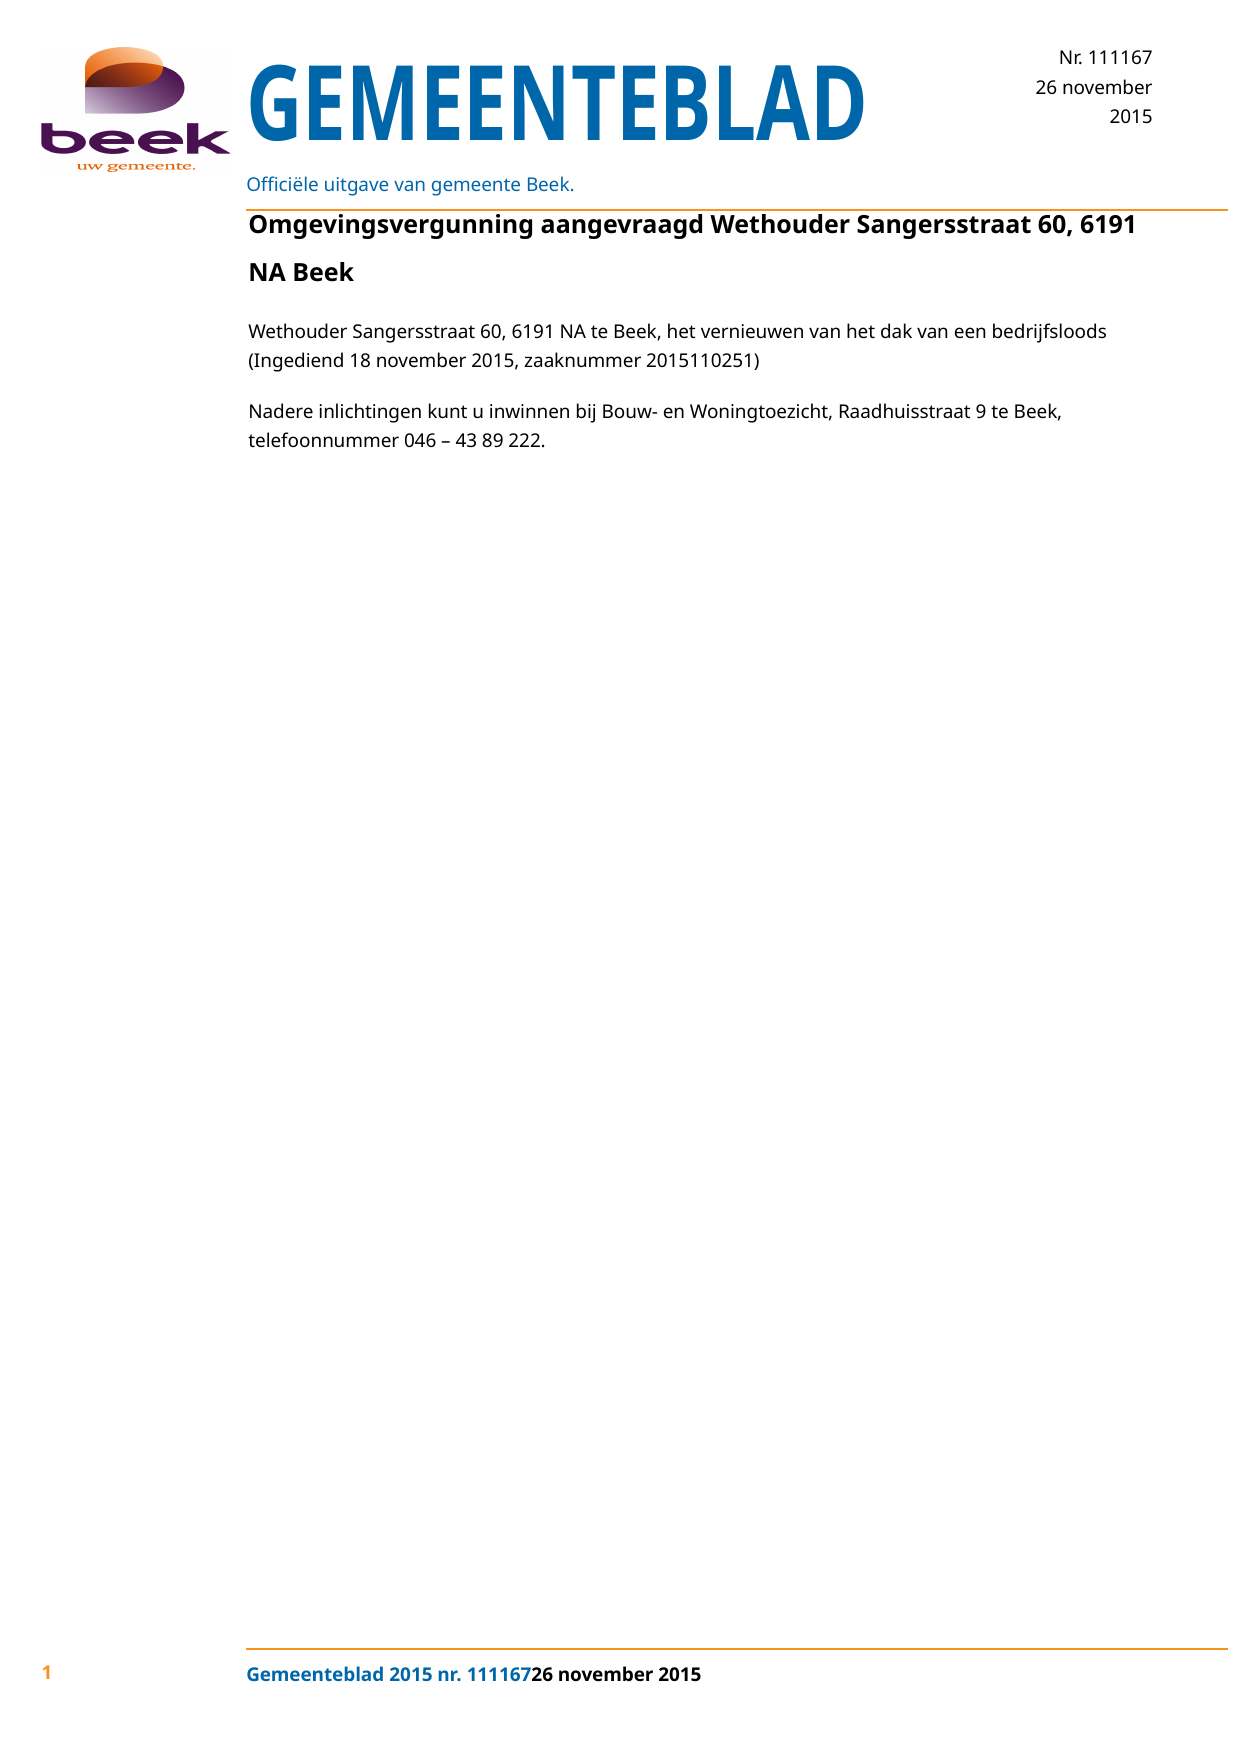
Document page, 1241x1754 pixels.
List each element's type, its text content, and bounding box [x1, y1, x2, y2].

text Wethouder Sangersstraat 60, 6191 NA te Beek, het vernieuwen van het dak van een bedrijfsloods (Ingediend 18 november 2015, zaaknummer 2015110251) [248, 318, 1152, 373]
picture [41, 47, 231, 172]
text Nadere inlichtingen kunt u inwinnen bij Bouw- en Woningtoezicht, Raadhuisstraat 9 te Beek, telefoonnummer 046 – 43 89 222. [248, 398, 1152, 453]
text Omgevingsvergunning aangevraagd Wethouder Sangersstraat 60, 6191 NA Beek [248, 211, 1152, 288]
